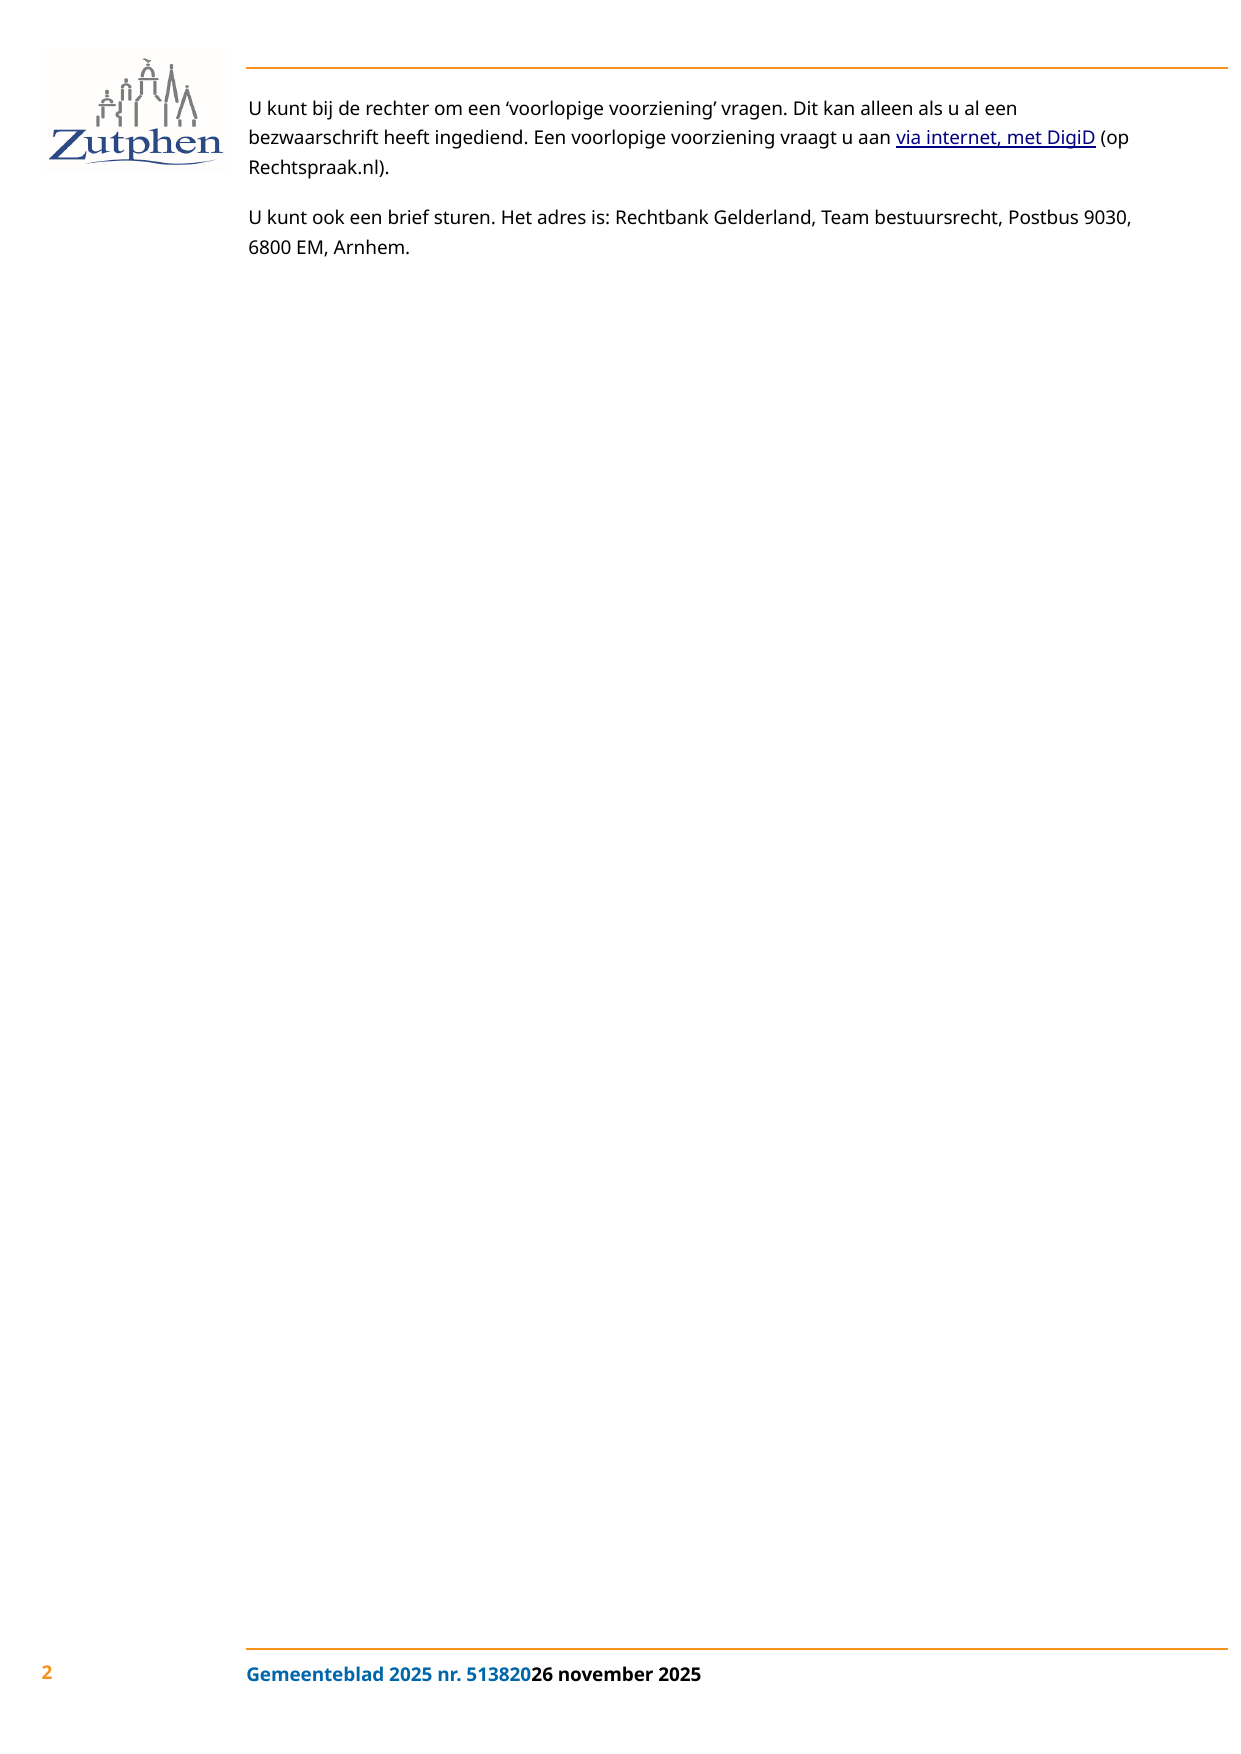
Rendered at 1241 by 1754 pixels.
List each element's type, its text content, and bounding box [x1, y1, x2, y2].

text U kunt ook een brief sturen. Het adres is: Rechtbank Gelderland, Team bestuursrecht, Postbus 9030, 6800 EM, Arnhem. [248, 204, 1152, 260]
picture [41, 47, 231, 172]
text U kunt bij de rechter om een ‘voorlopige voorziening’ vragen. Dit kan alleen als u al een bezwaarschrift heeft ingediend. Een voorlopige voorziening vraagt u aan via internet, met DigiD (op Rechtspraak.nl). [248, 95, 1152, 180]
